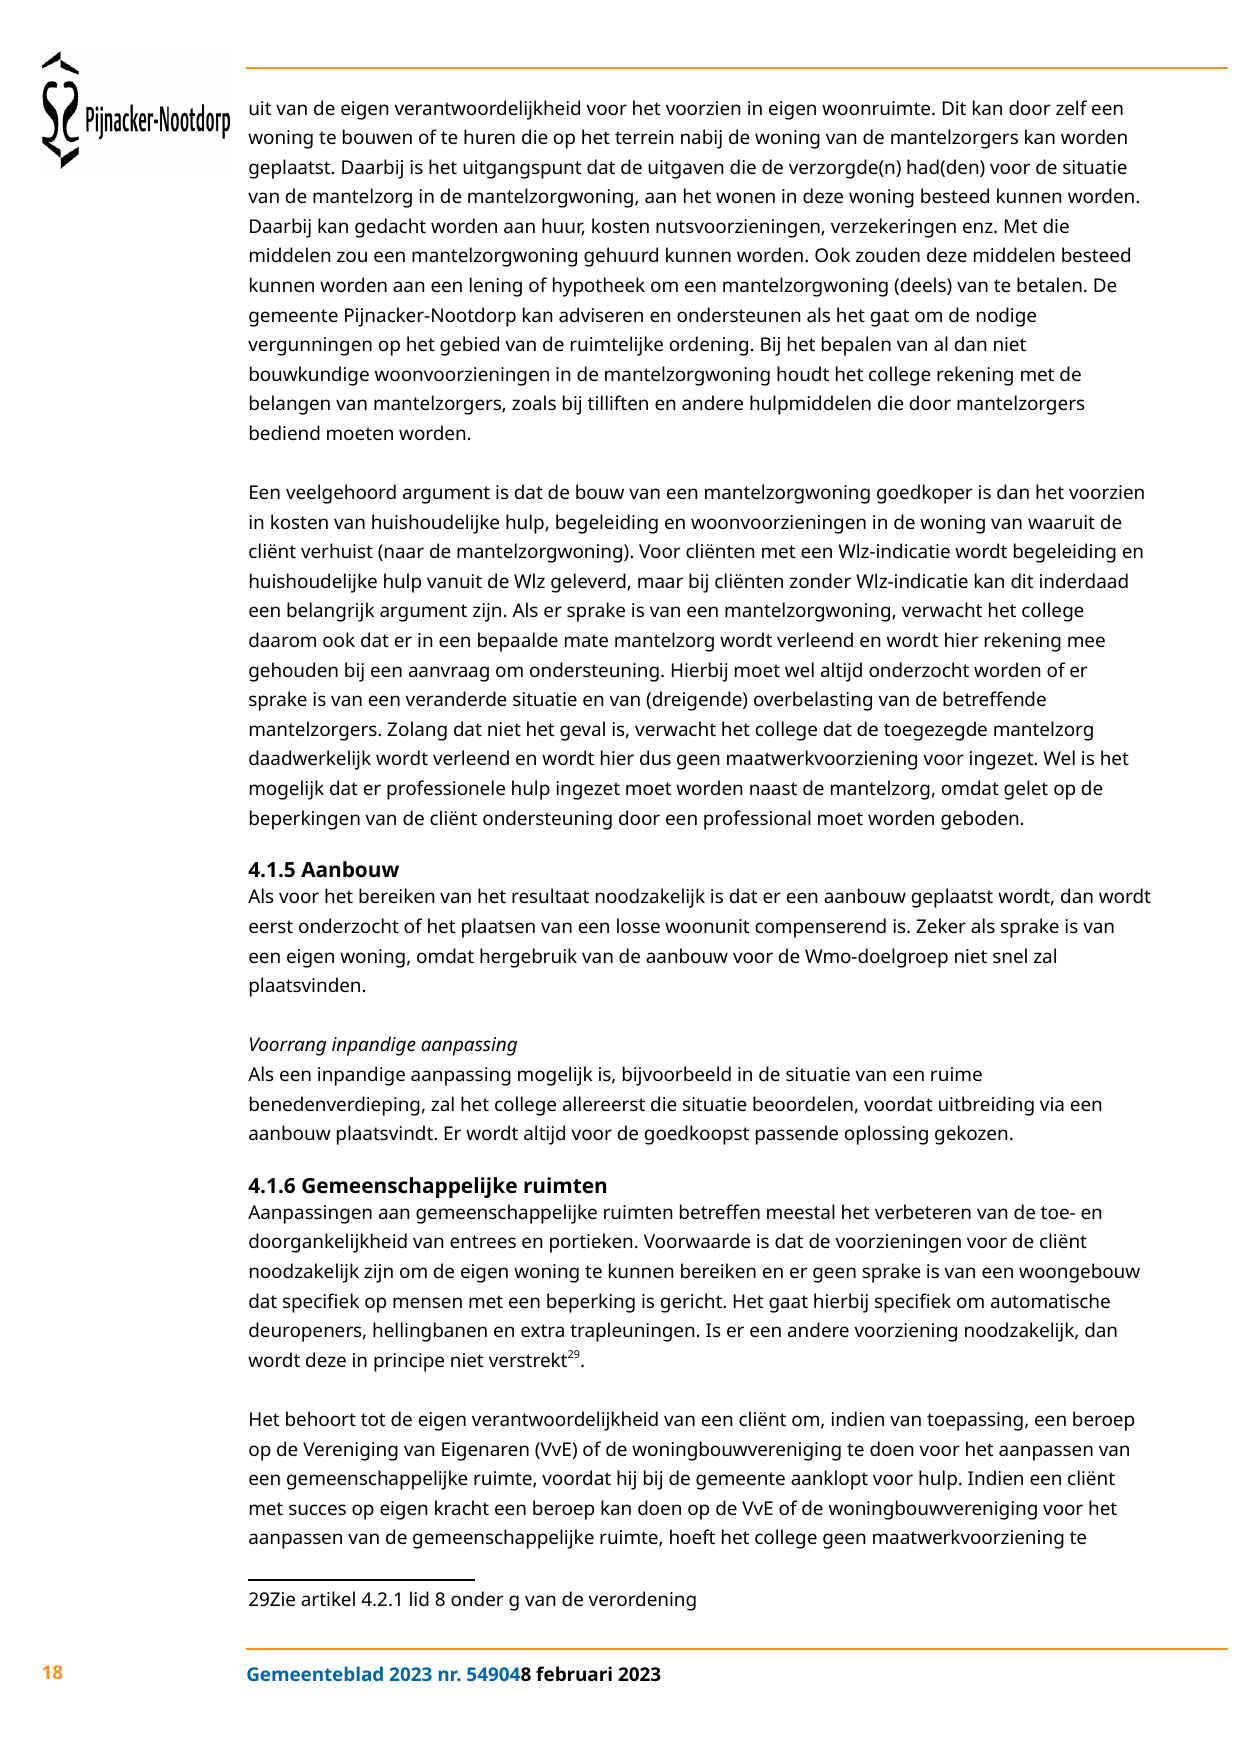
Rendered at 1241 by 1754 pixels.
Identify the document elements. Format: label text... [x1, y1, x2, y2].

text uit van de eigen verantwoordelijkheid voor het voorzien in eigen woonruimte. Dit kan door zelf een woning te bouwen of te huren die op het terrein nabij de woning van de mantelzorgers kan worden geplaatst. Daarbij is het uitgangspunt dat de uitgaven die de verzorgde(n) had(den) voor de situatie van de mantelzorg in de mantelzorgwoning, aan het wonen in deze woning besteed kunnen worden. Daarbij kan gedacht worden aan huur, kosten nutsvoorzieningen, verzekeringen enz. Met die middelen zou een mantelzorgwoning gehuurd kunnen worden. Ook zouden deze middelen besteed kunnen worden aan een lening of hypotheek om een mantelzorgwoning (deels) van te betalen. De gemeente Pijnacker-Nootdorp kan adviseren en ondersteunen als het gaat om de nodige vergunningen op het gebied van de ruimtelijke ordening. Bij het bepalen van al dan niet bouwkundige woonvoorzieningen in de mantelzorgwoning houdt het college rekening met de belangen van mantelzorgers, zoals bij tilliften en andere hulpmiddelen die door mantelzorgers bediend moeten worden. [248, 95, 1152, 446]
text 4.1.5 Aanbouw [248, 855, 1152, 884]
picture [41, 47, 231, 172]
text Als een inpandige aanpassing mogelijk is, bijvoorbeeld in de situatie van een ruime benedenverdieping, zal het college allereerst die situatie beoordelen, voordat uitbreiding via een aanbouw plaatsvindt. Er wordt altijd voor de goedkoopst passende oplossing gekozen. [248, 1061, 1152, 1146]
text Als voor het bereiken van het resultaat noodzakelijk is dat er een aanbouw geplaatst wordt, dan wordt eerst onderzocht of het plaatsen van een losse woonunit compenserend is. Zeker als sprake is van een eigen woning, omdat hergebruik van de aanbouw voor de Wmo-doelgroep niet snel zal plaatsvinden. [248, 884, 1152, 998]
text Voorrang inpandige aanpassing [248, 1032, 1152, 1057]
text Een veelgehoord argument is dat de bouw van een mantelzorgwoning goedkoper is dan het voorzien in kosten van huishoudelijke hulp, begeleiding en woonvoorzieningen in de woning van waaruit de cliënt verhuist (naar de mantelzorgwoning). Voor cliënten met een Wlz-indicatie wordt begeleiding en huishoudelijke hulp vanuit de Wlz geleverd, maar bij cliënten zonder Wlz-indicatie kan dit inderdaad een belangrijk argument zijn. Als er sprake is van een mantelzorgwoning, verwacht het college daarom ook dat er in een bepaalde mate mantelzorg wordt verleend en wordt hier rekening mee gehouden bij een aanvraag om ondersteuning. Hierbij moet wel altijd onderzocht worden of er sprake is van een veranderde situatie en van (dreigende) overbelasting van de betreffende mantelzorgers. Zolang dat niet het geval is, verwacht het college dat de toegezegde mantelzorg daadwerkelijk wordt verleend en wordt hier dus geen maatwerkvoorziening voor ingezet. Wel is het mogelijk dat er professionele hulp ingezet moet worden naast de mantelzorg, omdat gelet op de beperkingen van de cliënt ondersteuning door een professional moet worden geboden. [248, 479, 1152, 831]
text Het behoort tot de eigen verantwoordelijkheid van een cliënt om, indien van toepassing, een beroep op de Vereniging van Eigenaren (VvE) of de woningbouwvereniging te doen voor het aanpassen van een gemeenschappelijke ruimte, voordat hij bij de gemeente aanklopt voor hulp. Indien een cliënt met succes op eigen kracht een beroep kan doen op de VvE of de woningbouwvereniging voor het aanpassen van de gemeenschappelijke ruimte, hoeft het college geen maatwerkvoorziening te [248, 1406, 1152, 1550]
text Zie artikel 4.2.1 lid 8 onder g van de verordening [248, 1586, 1152, 1612]
text Aanpassingen aan gemeenschappelijke ruimten betreffen meestal het verbeteren van de toe- en doorgankelijkheid van entrees en portieken. Voorwaarde is dat de voorzieningen voor de cliënt noodzakelijk zijn om de eigen woning te kunnen bereiken en er geen sprake is van een woongebouw dat specifiek op mensen met een beperking is gericht. Het gaat hierbij specifiek om automatische deuropeners, hellingbanen en extra trapleuningen. Is er een andere voorziening noodzakelijk, dan wordt deze in principe niet verstrekt. [248, 1199, 1152, 1373]
text 4.1.6 Gemeenschappelijke ruimten [248, 1171, 1152, 1199]
